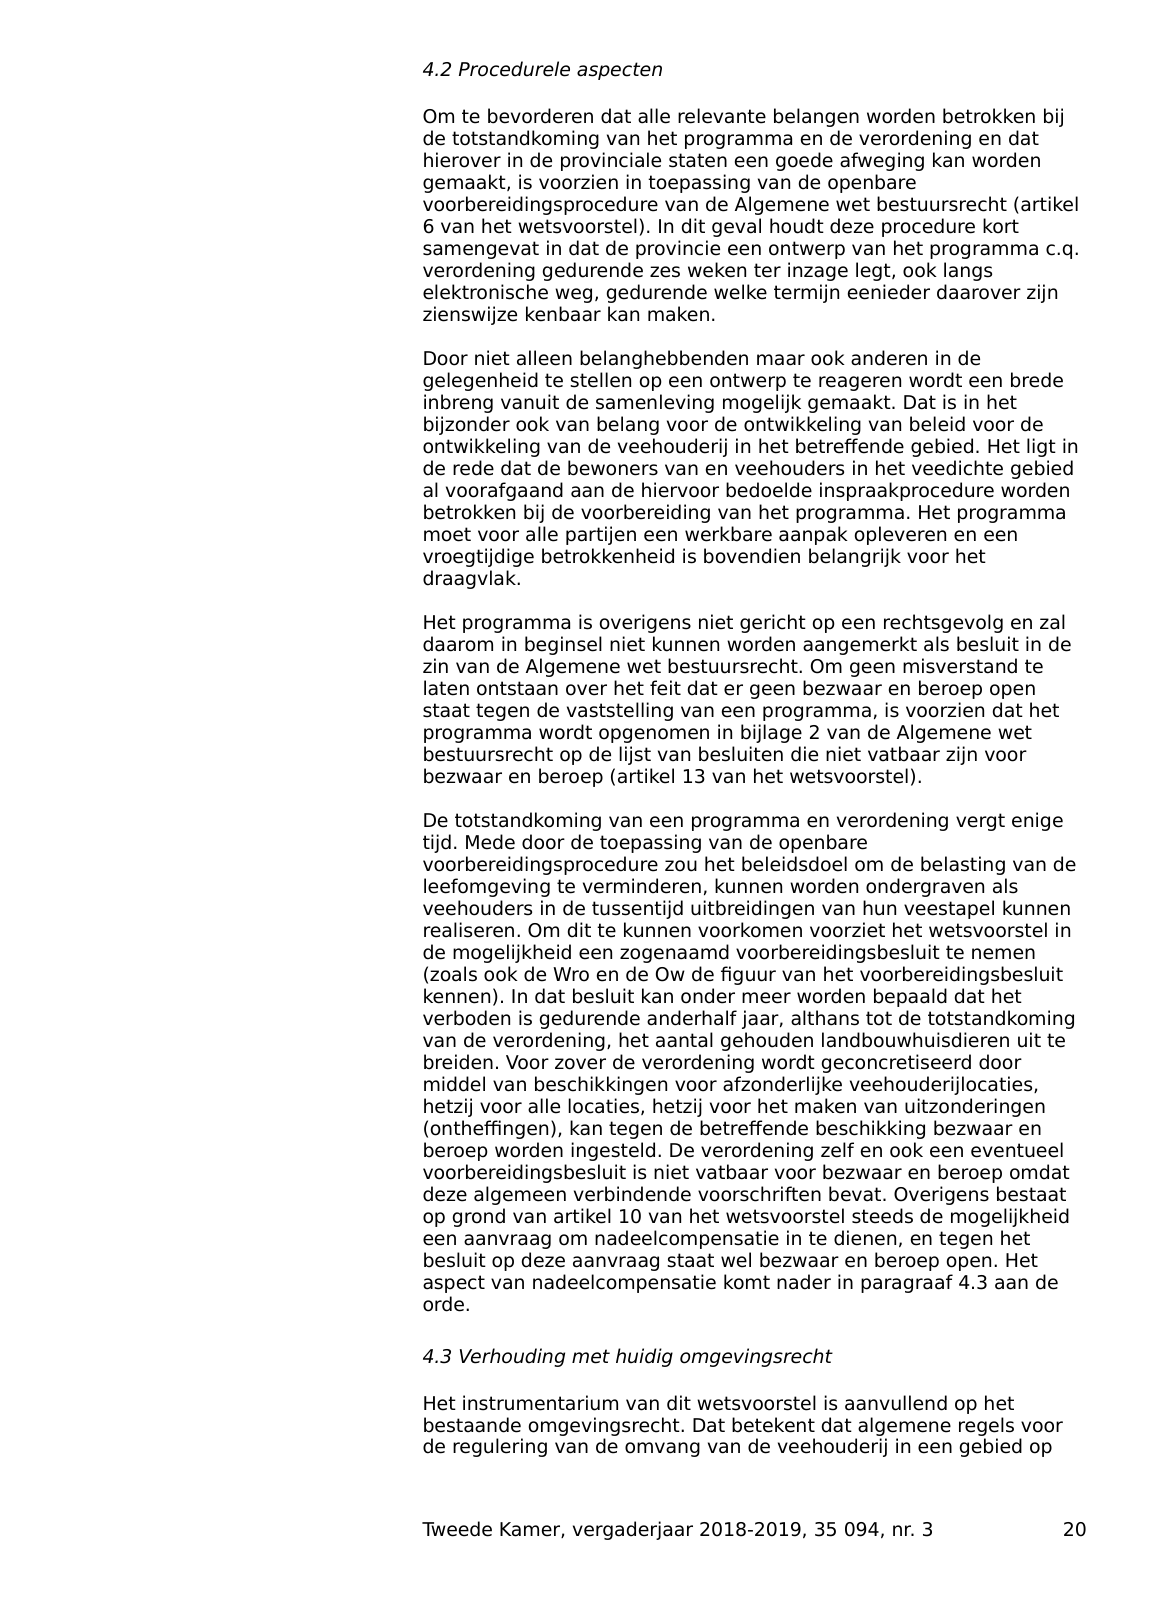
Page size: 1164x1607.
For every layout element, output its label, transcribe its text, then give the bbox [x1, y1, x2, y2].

text Het instrumentarium van dit wetsvoorstel is aanvullend op het bestaande omgevingsrecht. Dat betekent dat algemene regels voor de regulering van de omvang van de veehouderij in een gebied op [422, 1392, 1087, 1458]
text Door niet alleen belanghebbenden maar ook anderen in de gelegenheid te stellen op een ontwerp te reageren wordt een brede inbreng vanuit de samenleving mogelijk gemaakt. Dat is in het bijzonder ook van belang voor de ontwikkeling van beleid voor de ontwikkeling van de veehouderij in het betreffende gebied. Het ligt in de rede dat de bewoners van en veehouders in het veedichte gebied al voorafgaand aan de hiervoor bedoelde inspraakprocedure worden betrokken bij de voorbereiding van het programma. Het programma moet voor alle partijen een werkbare aanpak opleveren en een vroegtijdige betrokkenheid is bovendien belangrijk voor het draagvlak. [422, 348, 1087, 590]
subtitle 4.3 Verhouding met huidig omgevingsrecht [422, 1346, 1087, 1367]
text Om te bevorderen dat alle relevante belangen worden betrokken bij de totstandkoming van het programma en de verordening en dat hierover in de provinciale staten een goede afweging kan worden gemaakt, is voorzien in toepassing van de openbare voorbereidingsprocedure van de Algemene wet bestuursrecht (artikel 6 van het wetsvoorstel). In dit geval houdt deze procedure kort samengevat in dat de provincie een ontwerp van het programma c.q. verordening gedurende zes weken ter inzage legt, ook langs elektronische weg, gedurende welke termijn eenieder daarover zijn zienswijze kenbaar kan maken. [422, 106, 1087, 326]
text De totstandkoming van een programma en verordening vergt enige tijd. Mede door de toepassing van de openbare voorbereidingsprocedure zou het beleidsdoel om de belasting van de leefomgeving te verminderen, kunnen worden ondergraven als veehouders in de tussentijd uitbreidingen van hun veestapel kunnen realiseren. Om dit te kunnen voorkomen voorziet het wetsvoorstel in de mogelijkheid een zogenaamd voorbereidingsbesluit te nemen (zoals ook de Wro en de Ow de figuur van het voorbereidingsbesluit kennen). In dat besluit kan onder meer worden bepaald dat het verboden is gedurende anderhalf jaar, althans tot de totstandkoming van de verordening, het aantal gehouden landbouwhuisdieren uit te breiden. Voor zover de verordening wordt geconcretiseerd door middel van beschikkingen voor afzonderlijke veehouderijlocaties, hetzij voor alle locaties, hetzij voor het maken van uitzonderingen (ontheffingen), kan tegen de betreffende beschikking bezwaar en beroep worden ingesteld. De verordening zelf en ook een eventueel voorbereidingsbesluit is niet vatbaar voor bezwaar en beroep omdat deze algemeen verbindende voorschriften bevat. Overigens bestaat op grond van artikel 10 van het wetsvoorstel steeds de mogelijkheid een aanvraag om nadeelcompensatie in te dienen, en tegen het besluit op deze aanvraag staat wel bezwaar en beroep open. Het aspect van nadeelcompensatie komt nader in paragraaf 4.3 aan de orde. [422, 810, 1087, 1316]
text Het programma is overigens niet gericht op een rechtsgevolg en zal daarom in beginsel niet kunnen worden aangemerkt als besluit in de zin van de Algemene wet bestuursrecht. Om geen misverstand te laten ontstaan over het feit dat er geen bezwaar en beroep open staat tegen de vaststelling van een programma, is voorzien dat het programma wordt opgenomen in bijlage 2 van de Algemene wet bestuursrecht op de lijst van besluiten die niet vatbaar zijn voor bezwaar en beroep (artikel 13 van het wetsvoorstel). [422, 612, 1087, 788]
subtitle 4.2 Procedurele aspecten [422, 59, 1087, 81]
